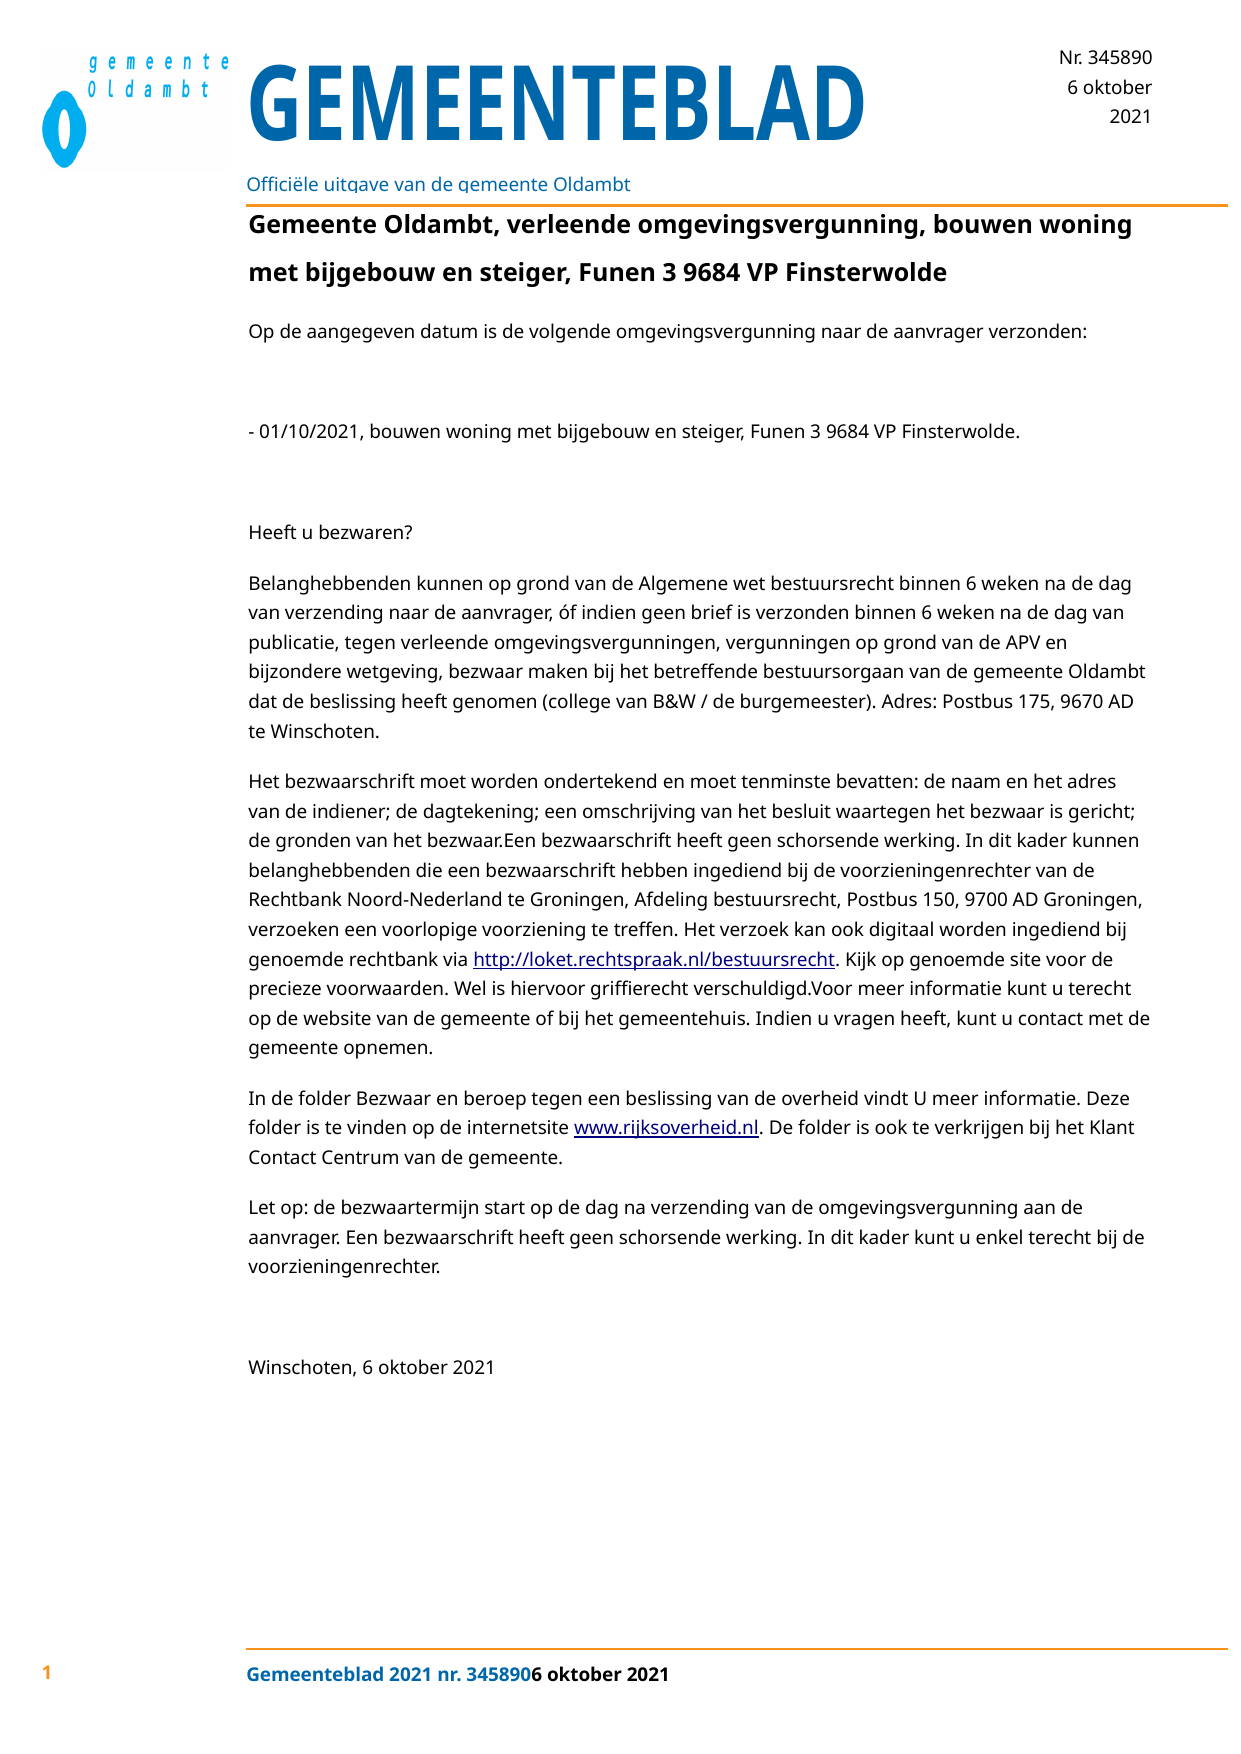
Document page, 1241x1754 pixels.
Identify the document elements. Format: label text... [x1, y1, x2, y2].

text Let op: de bezwaartermijn start op de dag na verzending van de omgevingsvergunning aan de aanvrager. Een bezwaarschrift heeft geen schorsende werking. In dit kader kunt u enkel terecht bij de voorzieningenrechter. [248, 1194, 1152, 1279]
text In de folder Bezwaar en beroep tegen een beslissing van de overheid vindt U meer informatie. Deze folder is te vinden op de internetsite www.rijksoverheid.nl. De folder is ook te verkrijgen bij het Klant Contact Centrum van de gemeente. [248, 1085, 1152, 1170]
text Belanghebbenden kunnen op grond van de Algemene wet bestuursrecht binnen 6 weken na de dag van verzending naar de aanvrager, óf indien geen brief is verzonden binnen 6 weken na de dag van publicatie, tegen verleende omgevingsvergunningen, vergunningen op grond van de APV en bijzondere wetgeving, bezwaar maken bij het betreffende bestuursorgaan van de gemeente Oldambt dat de beslissing heeft genomen (college van B&W / de burgemeester). Adres: Postbus 175, 9670 AD te Winschoten. [248, 570, 1152, 744]
text Winschoten, 6 oktober 2021 [248, 1354, 1152, 1380]
text - 01/10/2021, bouwen woning met bijgebouw en steiger, Funen 3 9684 VP Finsterwolde. [248, 419, 1152, 444]
text Gemeente Oldambt, verleende omgevingsvergunning, bouwen woning met bijgebouw en steiger, Funen 3 9684 VP Finsterwolde [248, 207, 1152, 288]
picture [41, 47, 231, 172]
text Op de aangegeven datum is de volgende omgevingsvergunning naar de aanvrager verzonden: [248, 318, 1152, 344]
text Heeft u bezwaren? [248, 519, 1152, 545]
text Het bezwaarschrift moet worden ondertekend en moet tenminste bevatten: de naam en het adres van de indiener; de dagtekening; een omschrijving van het besluit waartegen het bezwaar is gericht; de gronden van het bezwaar.Een bezwaarschrift heeft geen schorsende werking. In dit kader kunnen belanghebbenden die een bezwaarschrift hebben ingediend bij de voorzieningenrechter van de Rechtbank Noord-Nederland te Groningen, Afdeling bestuursrecht, Postbus 150, 9700 AD Groningen, verzoeken een voorlopige voorziening te treffen. Het verzoek kan ook digitaal worden ingediend bij genoemde rechtbank via http://loket.rechtspraak.nl/bestuursrecht. Kijk op genoemde site voor de precieze voorwaarden. Wel is hiervoor griffierecht verschuldigd.Voor meer informatie kunt u terecht op de website van de gemeente of bij het gemeentehuis. Indien u vragen heeft, kunt u contact met de gemeente opnemen. [248, 768, 1152, 1060]
